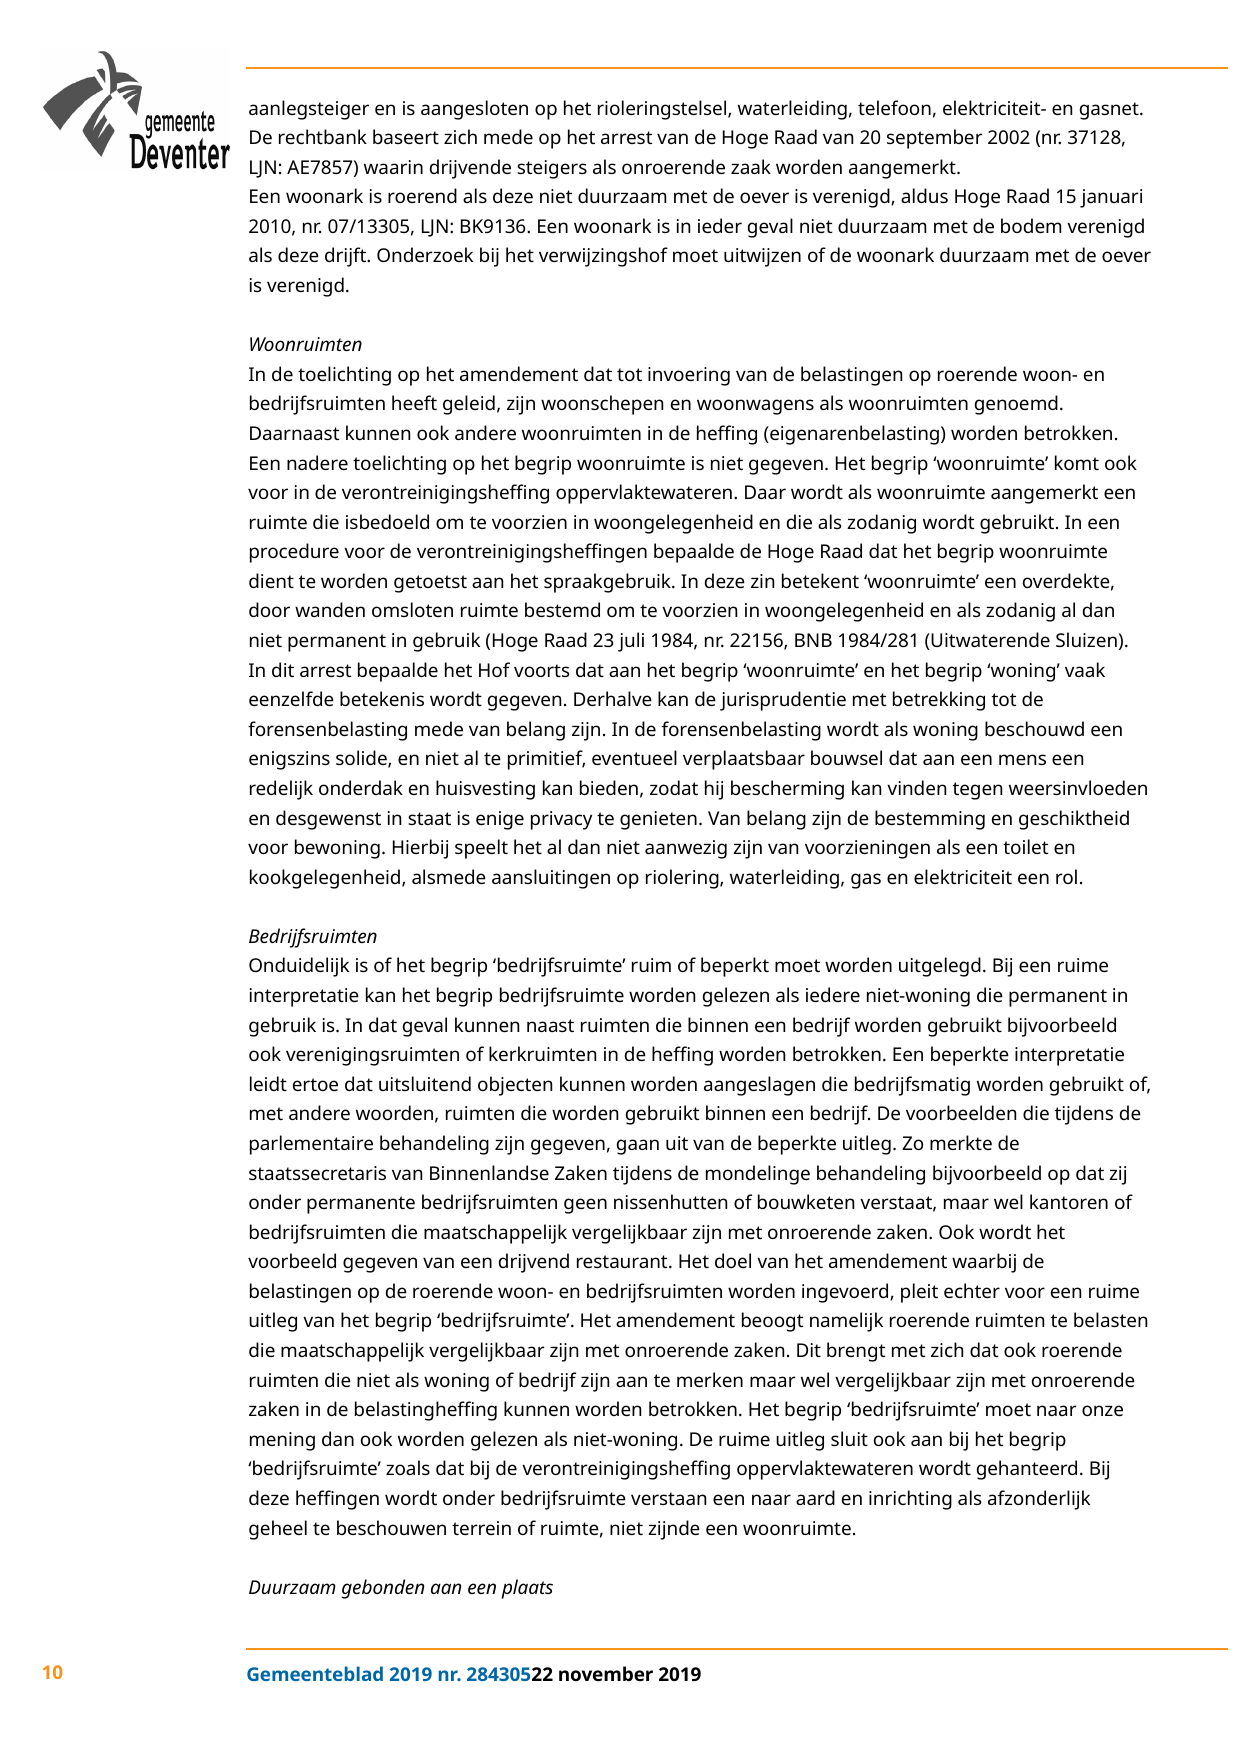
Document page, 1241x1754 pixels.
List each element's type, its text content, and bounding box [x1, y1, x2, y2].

picture [41, 47, 231, 172]
text Onduidelijk is of het begrip ‘bedrijfsruimte’ ruim of beperkt moet worden uitgelegd. Bij een ruime interpretatie kan het begrip bedrijfsruimte worden gelezen als iedere niet-woning die permanent in gebruik is. In dat geval kunnen naast ruimten die binnen een bedrijf worden gebruikt bijvoorbeeld ook verenigingsruimten of kerkruimten in de heffing worden betrokken. Een beperkte interpretatie leidt ertoe dat uitsluitend objecten kunnen worden aangeslagen die bedrijfsmatig worden gebruikt of, met andere woorden, ruimten die worden gebruikt binnen een bedrijf. De voorbeelden die tijdens de parlementaire behandeling zijn gegeven, gaan uit van de beperkte uitleg. Zo merkte de staatssecretaris van Binnenlandse Zaken tijdens de mondelinge behandeling bijvoorbeeld op dat zij onder permanente bedrijfsruimten geen nissenhutten of bouwketen verstaat, maar wel kantoren of bedrijfsruimten die maatschappelijk vergelijkbaar zijn met onroerende zaken. Ook wordt het voorbeeld gegeven van een drijvend restaurant. Het doel van het amendement waarbij de belastingen op de roerende woon- en bedrijfsruimten worden ingevoerd, pleit echter voor een ruime uitleg van het begrip ‘bedrijfsruimte’. Het amendement beoogt namelijk roerende ruimten te belasten die maatschappelijk vergelijkbaar zijn met onroerende zaken. Dit brengt met zich dat ook roerende ruimten die niet als woning of bedrijf zijn aan te merken maar wel vergelijkbaar zijn met onroerende zaken in de belastingheffing kunnen worden betrokken. Het begrip ‘bedrijfsruimte’ moet naar onze mening dan ook worden gelezen als niet-woning. De ruime uitleg sluit ook aan bij het begrip ‘bedrijfsruimte’ zoals dat bij de verontreinigingsheffing oppervlaktewateren wordt gehanteerd. Bij deze heffingen wordt onder bedrijfsruimte verstaan een naar aard en inrichting als afzonderlijk geheel te beschouwen terrein of ruimte, niet zijnde een woonruimte. [248, 953, 1152, 1541]
text In de toelichting op het amendement dat tot invoering van de belastingen op roerende woon- en bedrijfsruimten heeft geleid, zijn woonschepen en woonwagens als woonruimten genoemd. Daarnaast kunnen ook andere woonruimten in de heffing (eigenarenbelasting) worden betrokken. Een nadere toelichting op het begrip woonruimte is niet gegeven. Het begrip ‘woonruimte’ komt ook voor in de verontreinigingsheffing oppervlaktewateren. Daar wordt als woonruimte aangemerkt een ruimte die isbedoeld om te voorzien in woongelegenheid en die als zodanig wordt gebruikt. In een procedure voor de verontreinigingsheffingen bepaalde de Hoge Raad dat het begrip woonruimte dient te worden getoetst aan het spraakgebruik. In deze zin betekent ‘woonruimte’ een overdekte, door wanden omsloten ruimte bestemd om te voorzien in woongelegenheid en als zodanig al dan niet permanent in gebruik (Hoge Raad 23 juli 1984, nr. 22156, BNB 1984/281 (Uitwaterende Sluizen). In dit arrest bepaalde het Hof voorts dat aan het begrip ‘woonruimte’ en het begrip ‘woning’ vaak eenzelfde betekenis wordt gegeven. Derhalve kan de jurisprudentie met betrekking tot de forensenbelasting mede van belang zijn. In de forensenbelasting wordt als woning beschouwd een enigszins solide, en niet al te primitief, eventueel verplaatsbaar bouwsel dat aan een mens een redelijk onderdak en huisvesting kan bieden, zodat hij bescherming kan vinden tegen weersinvloeden en desgewenst in staat is enige privacy te genieten. Van belang zijn de bestemming en geschiktheid voor bewoning. Hierbij speelt het al dan niet aanwezig zijn van voorzieningen als een toilet en kookgelegenheid, alsmede aansluitingen op riolering, waterleiding, gas en elektriciteit een rol. [248, 361, 1152, 890]
text Woonruimten [248, 331, 1152, 357]
text Een woonark is roerend als deze niet duurzaam met de oever is verenigd, aldus Hoge Raad 15 januari 2010, nr. 07/13305, LJN: BK9136. Een woonark is in ieder geval niet duurzaam met de bodem verenigd als deze drijft. Onderzoek bij het verwijzingshof moet uitwijzen of de woonark duurzaam met de oever is verenigd. [248, 183, 1152, 298]
text Bedrijfsruimten [248, 923, 1152, 949]
text aanlegsteiger en is aangesloten op het rioleringstelsel, waterleiding, telefoon, elektriciteit- en gasnet. De rechtbank baseert zich mede op het arrest van de Hoge Raad van 20 september 2002 (nr. 37128, LJN: AE7857) waarin drijvende steigers als onroerende zaak worden aangemerkt. [248, 95, 1152, 180]
text Duurzaam gebonden aan een plaats [248, 1574, 1152, 1600]
